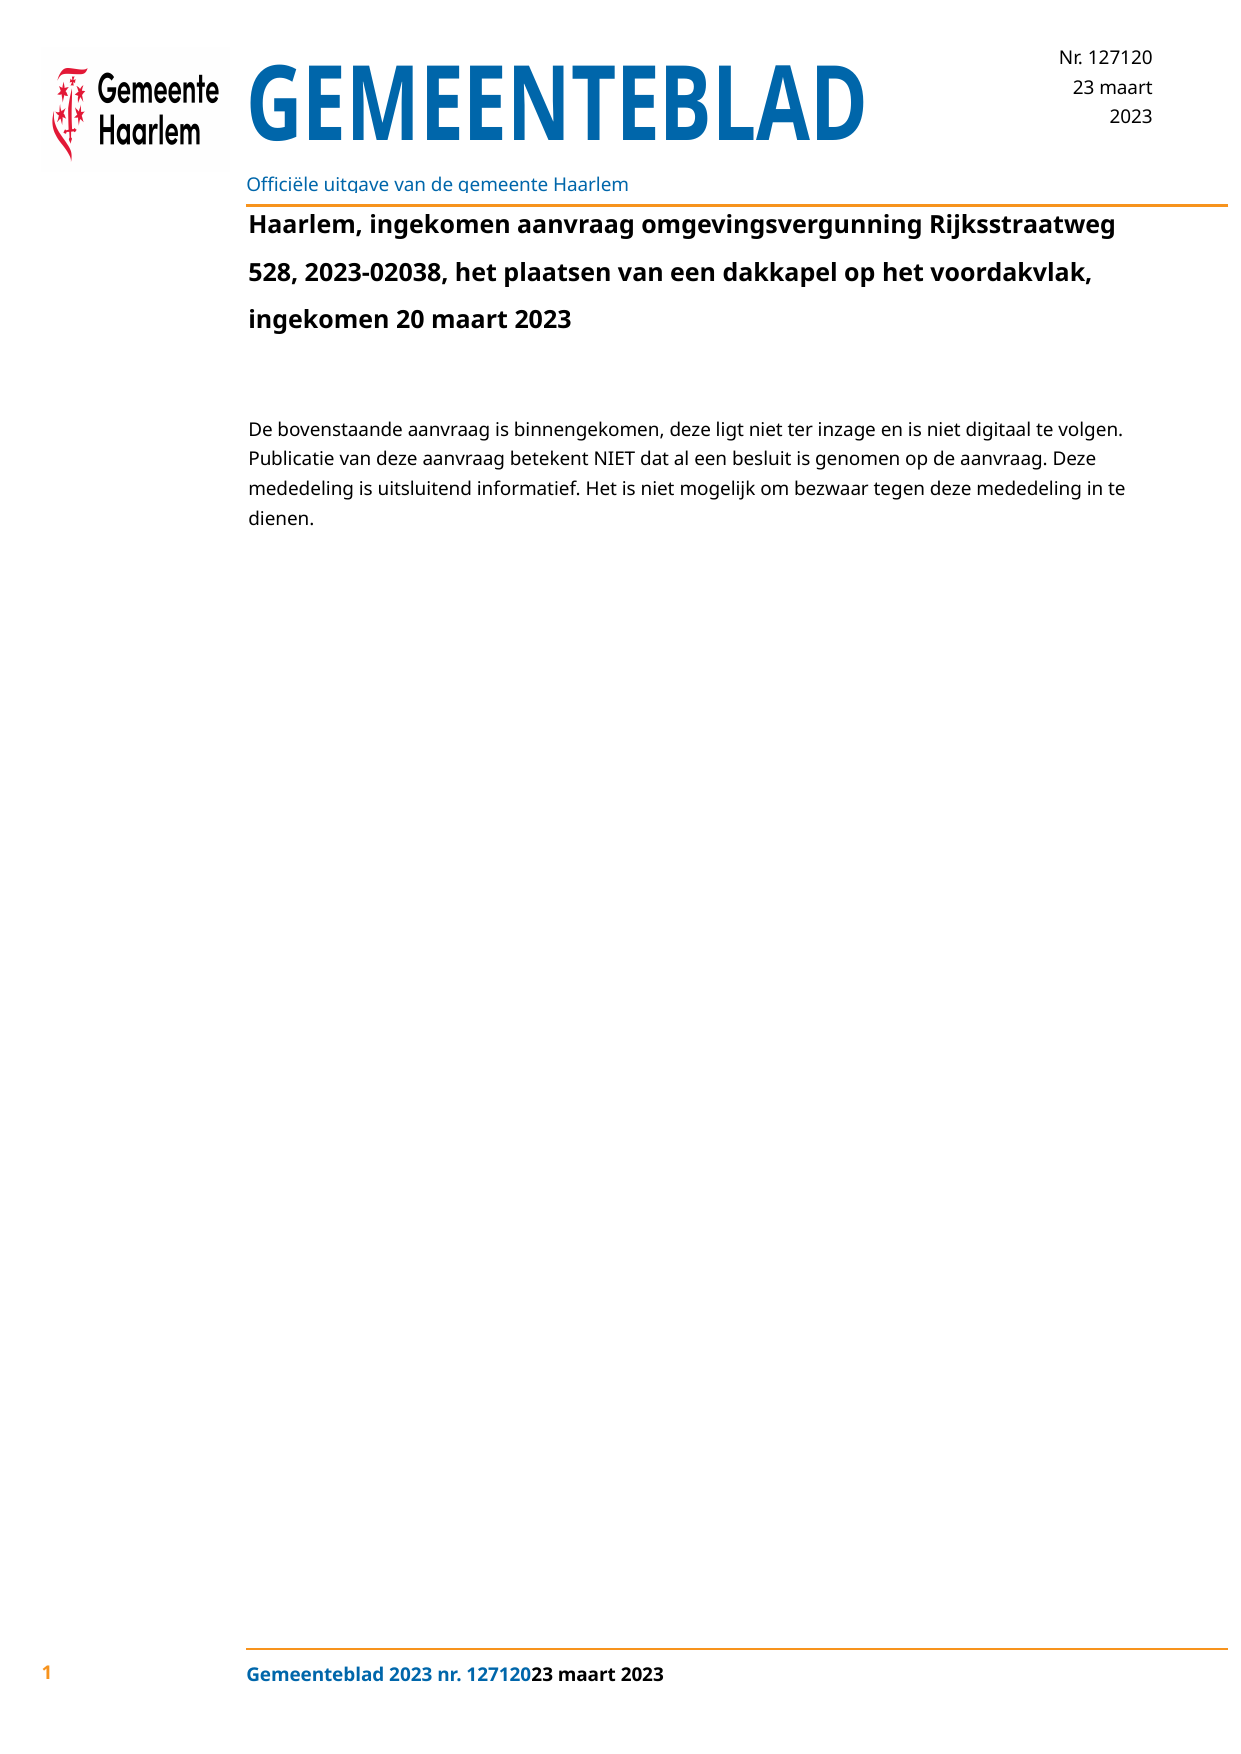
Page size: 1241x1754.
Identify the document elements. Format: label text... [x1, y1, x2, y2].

picture [41, 47, 231, 172]
text De bovenstaande aanvraag is binnengekomen, deze ligt niet ter inzage en is niet digitaal te volgen. Publicatie van deze aanvraag betekent NIET dat al een besluit is genomen op de aanvraag. Deze mededeling is uitsluitend informatief. Het is niet mogelijk om bezwaar tegen deze mededeling in te dienen. [248, 416, 1152, 530]
text Haarlem, ingekomen aanvraag omgevingsvergunning Rijksstraatweg 528, 2023-02038, het plaatsen van een dakkapel op het voordakvlak, ingekomen 20 maart 2023 [248, 207, 1152, 336]
